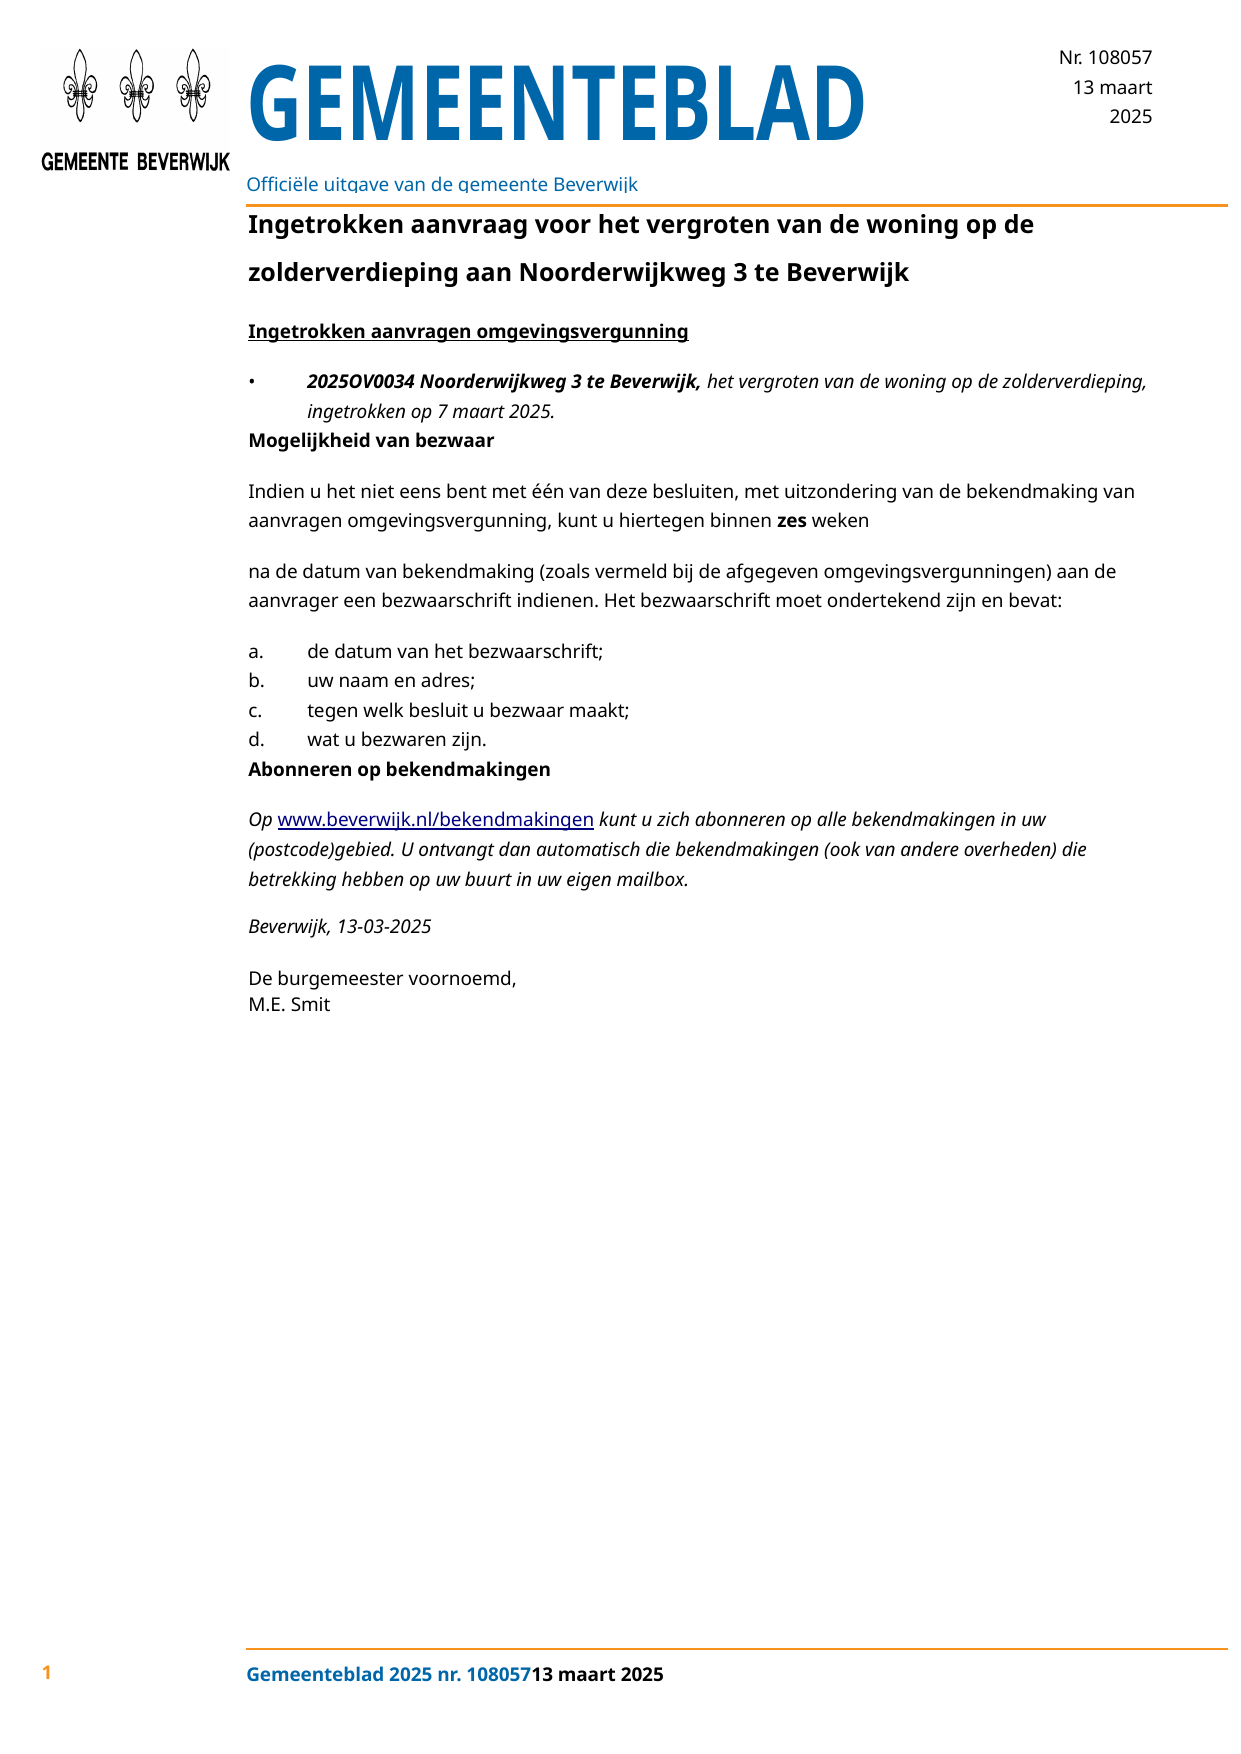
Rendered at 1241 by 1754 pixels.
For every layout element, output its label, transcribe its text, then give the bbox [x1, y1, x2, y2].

text Abonneren op bekendmakingen [248, 756, 1152, 782]
list wat u bezwaren zijn. [248, 727, 1152, 752]
text Beverwijk, 13-03-2025 [248, 914, 1152, 939]
text De burgemeester voornoemd, [248, 965, 1152, 991]
text na de datum van bekendmaking (zoals vermeld bij de afgegeven omgevingsvergunningen) aan de aanvrager een bezwaarschrift indienen. Het bezwaarschrift moet ondertekend zijn en bevat: [248, 558, 1152, 613]
text M.E. Smit [248, 991, 1152, 1017]
list 2025OV0034 Noorderwijkweg 3 te Beverwijk, het vergroten van de woning op de zolderverdieping, ingetrokken op 7 maart 2025. [248, 368, 1152, 424]
list tegen welk besluit u bezwaar maakt; [248, 697, 1152, 723]
text Op www.beverwijk.nl/bekendmakingen kunt u zich abonneren op alle bekendmakingen in uw (postcode)gebied. U ontvangt dan automatisch die bekendmakingen (ook van andere overheden) die betrekking hebben op uw buurt in uw eigen mailbox. [248, 807, 1152, 892]
text Mogelijkheid van bezwaar [248, 427, 1152, 453]
text Indien u het niet eens bent met één van deze besluiten, met uitzondering van de bekendmaking van aanvragen omgevingsvergunning, kunt u hiertegen binnen zes weken [248, 478, 1152, 533]
list de datum van het bezwaarschrift; [248, 638, 1152, 664]
picture [41, 47, 231, 172]
text Ingetrokken aanvragen omgevingsvergunning [248, 318, 1152, 344]
text Ingetrokken aanvraag voor het vergroten van de woning op de zolderverdieping aan Noorderwijkweg 3 te Beverwijk [248, 207, 1152, 288]
list uw naam en adres; [248, 667, 1152, 693]
